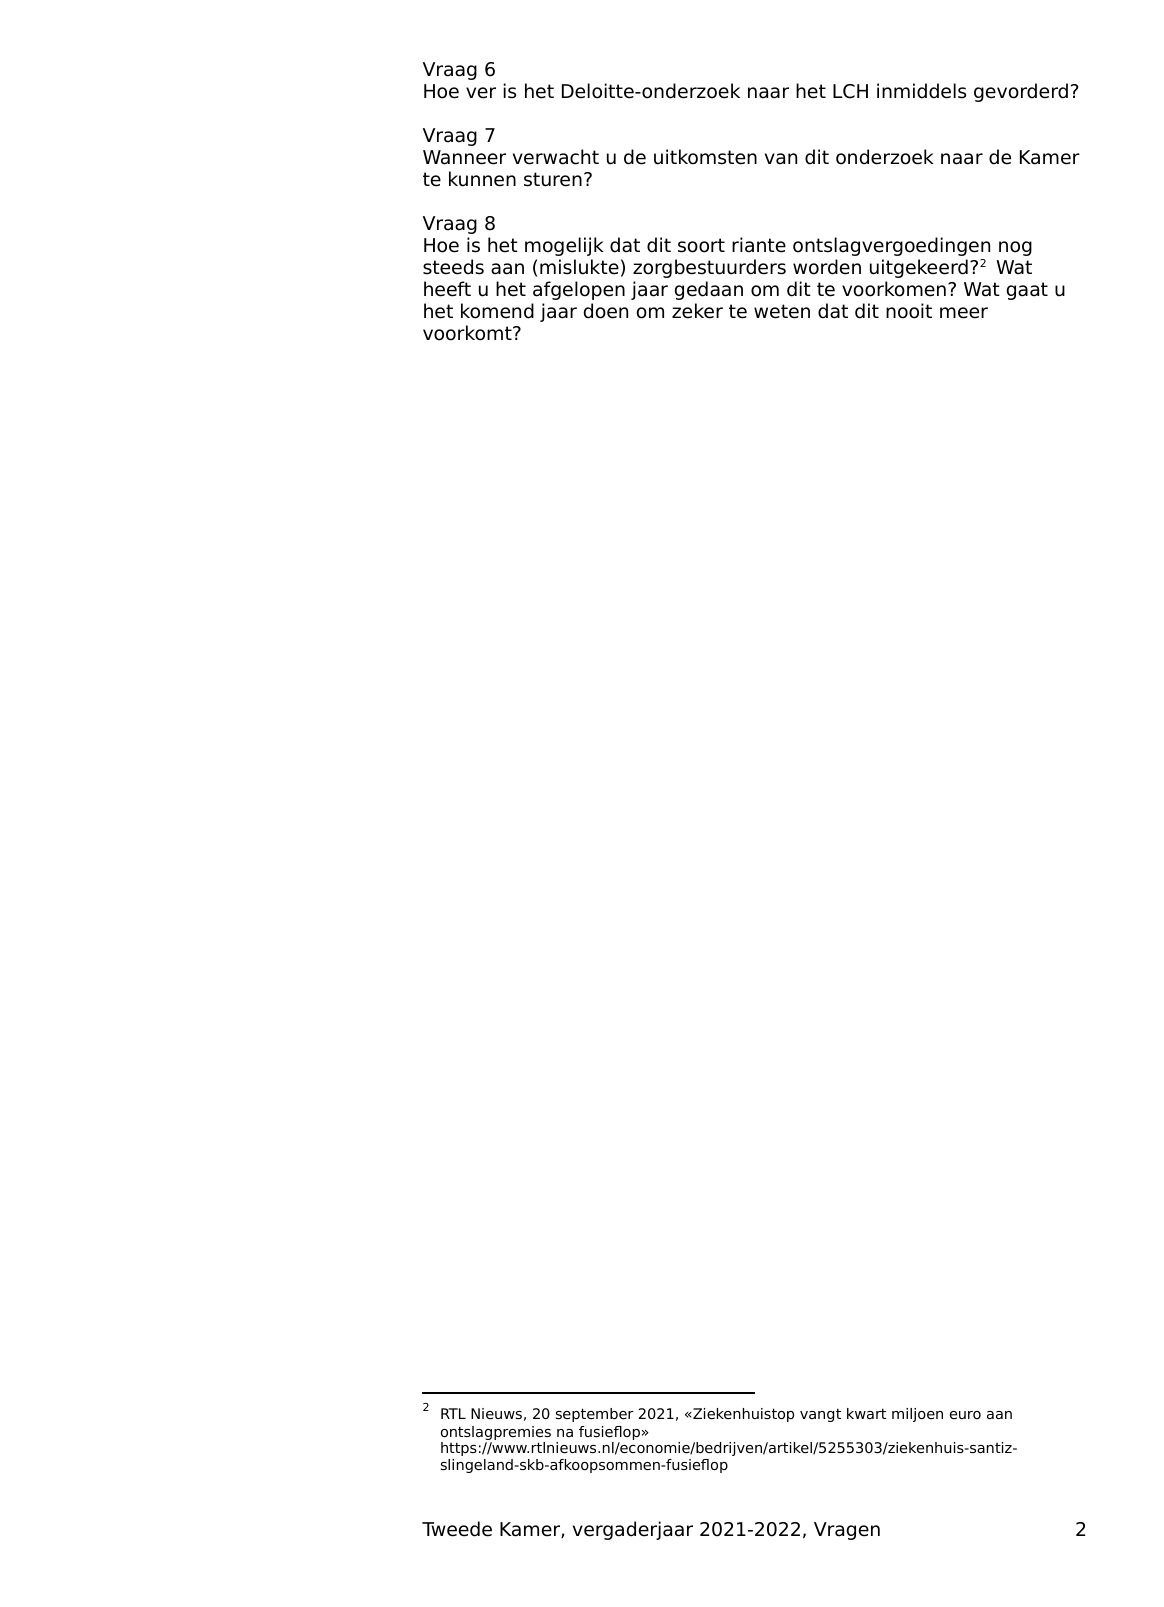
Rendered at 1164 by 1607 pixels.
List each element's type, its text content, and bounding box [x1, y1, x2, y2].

text Hoe ver is het Deloitte-onderzoek naar het LCH inmiddels gevorderd? [422, 81, 1087, 103]
text Vraag 8 [422, 213, 1087, 235]
text Vraag 6 [422, 59, 1087, 81]
text RTL Nieuws, 20 september 2021, «Ziekenhuistop vangt kwart miljoen euro aan ontslagpremies na fusieflop» https://www.rtlnieuws.nl/economie/bedrijven/artikel/5255303/ziekenhuis-santiz-slingeland-skb-afkoopsommen-fusieflop [422, 1402, 1087, 1474]
text Hoe is het mogelijk dat dit soort riante ontslagvergoedingen nog steeds aan (mislukte) zorgbestuurders worden uitgekeerd? Wat heeft u het afgelopen jaar gedaan om dit te voorkomen? Wat gaat u het komend jaar doen om zeker te weten dat dit nooit meer voorkomt? [422, 235, 1087, 345]
text Vraag 7 [422, 125, 1087, 147]
text Wanneer verwacht u de uitkomsten van dit onderzoek naar de Kamer te kunnen sturen? [422, 147, 1087, 191]
